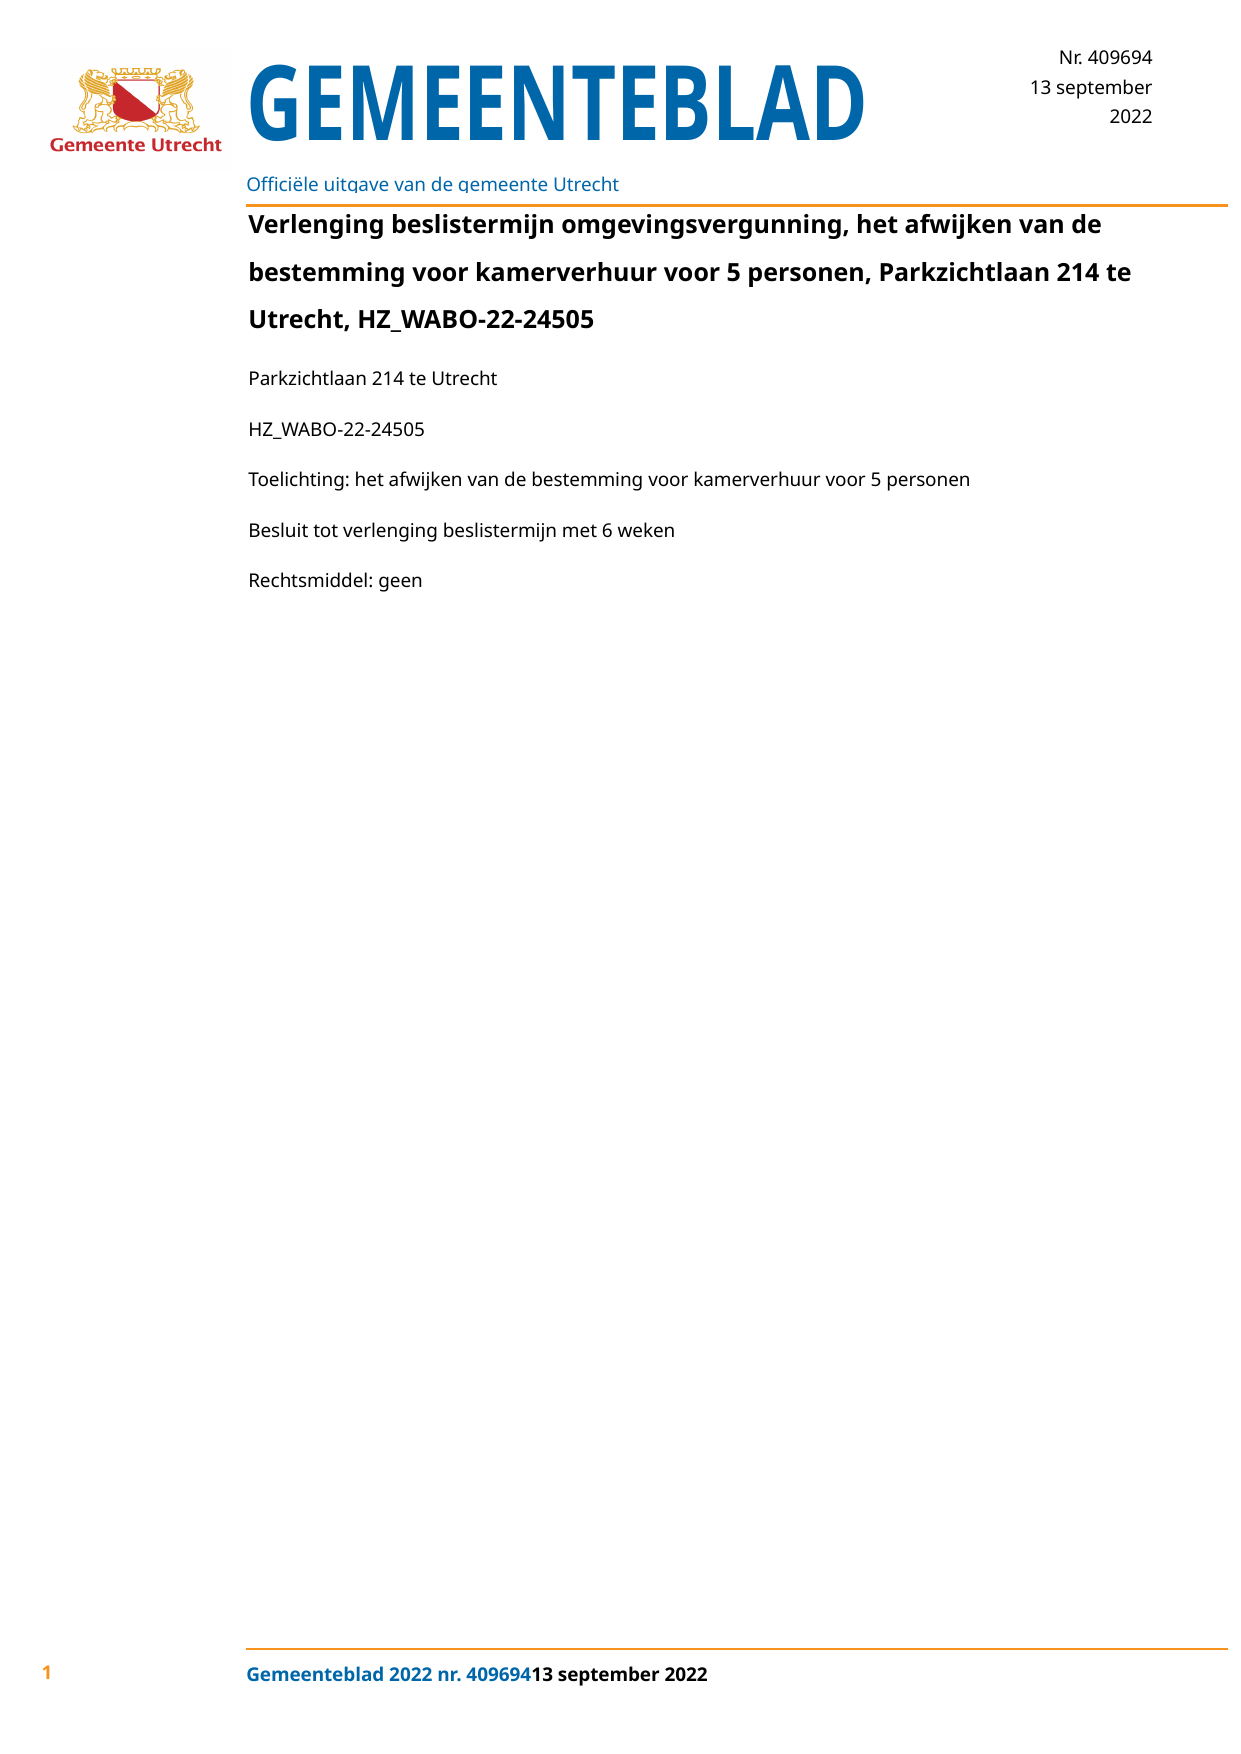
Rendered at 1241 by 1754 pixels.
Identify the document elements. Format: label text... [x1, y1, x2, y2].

text HZ_WABO-22-24505 [248, 416, 1152, 442]
text Rechtsmiddel: geen [248, 567, 1152, 593]
picture [41, 47, 231, 172]
text Toelichting: het afwijken van de bestemming voor kamerverhuur voor 5 personen [248, 466, 1152, 492]
text Verlenging beslistermijn omgevingsvergunning, het afwijken van de bestemming voor kamerverhuur voor 5 personen, Parkzichtlaan 214 te Utrecht, HZ_WABO-22-24505 [248, 207, 1152, 336]
text Parkzichtlaan 214 te Utrecht [248, 366, 1152, 391]
text Besluit tot verlenging beslistermijn met 6 weken [248, 517, 1152, 542]
